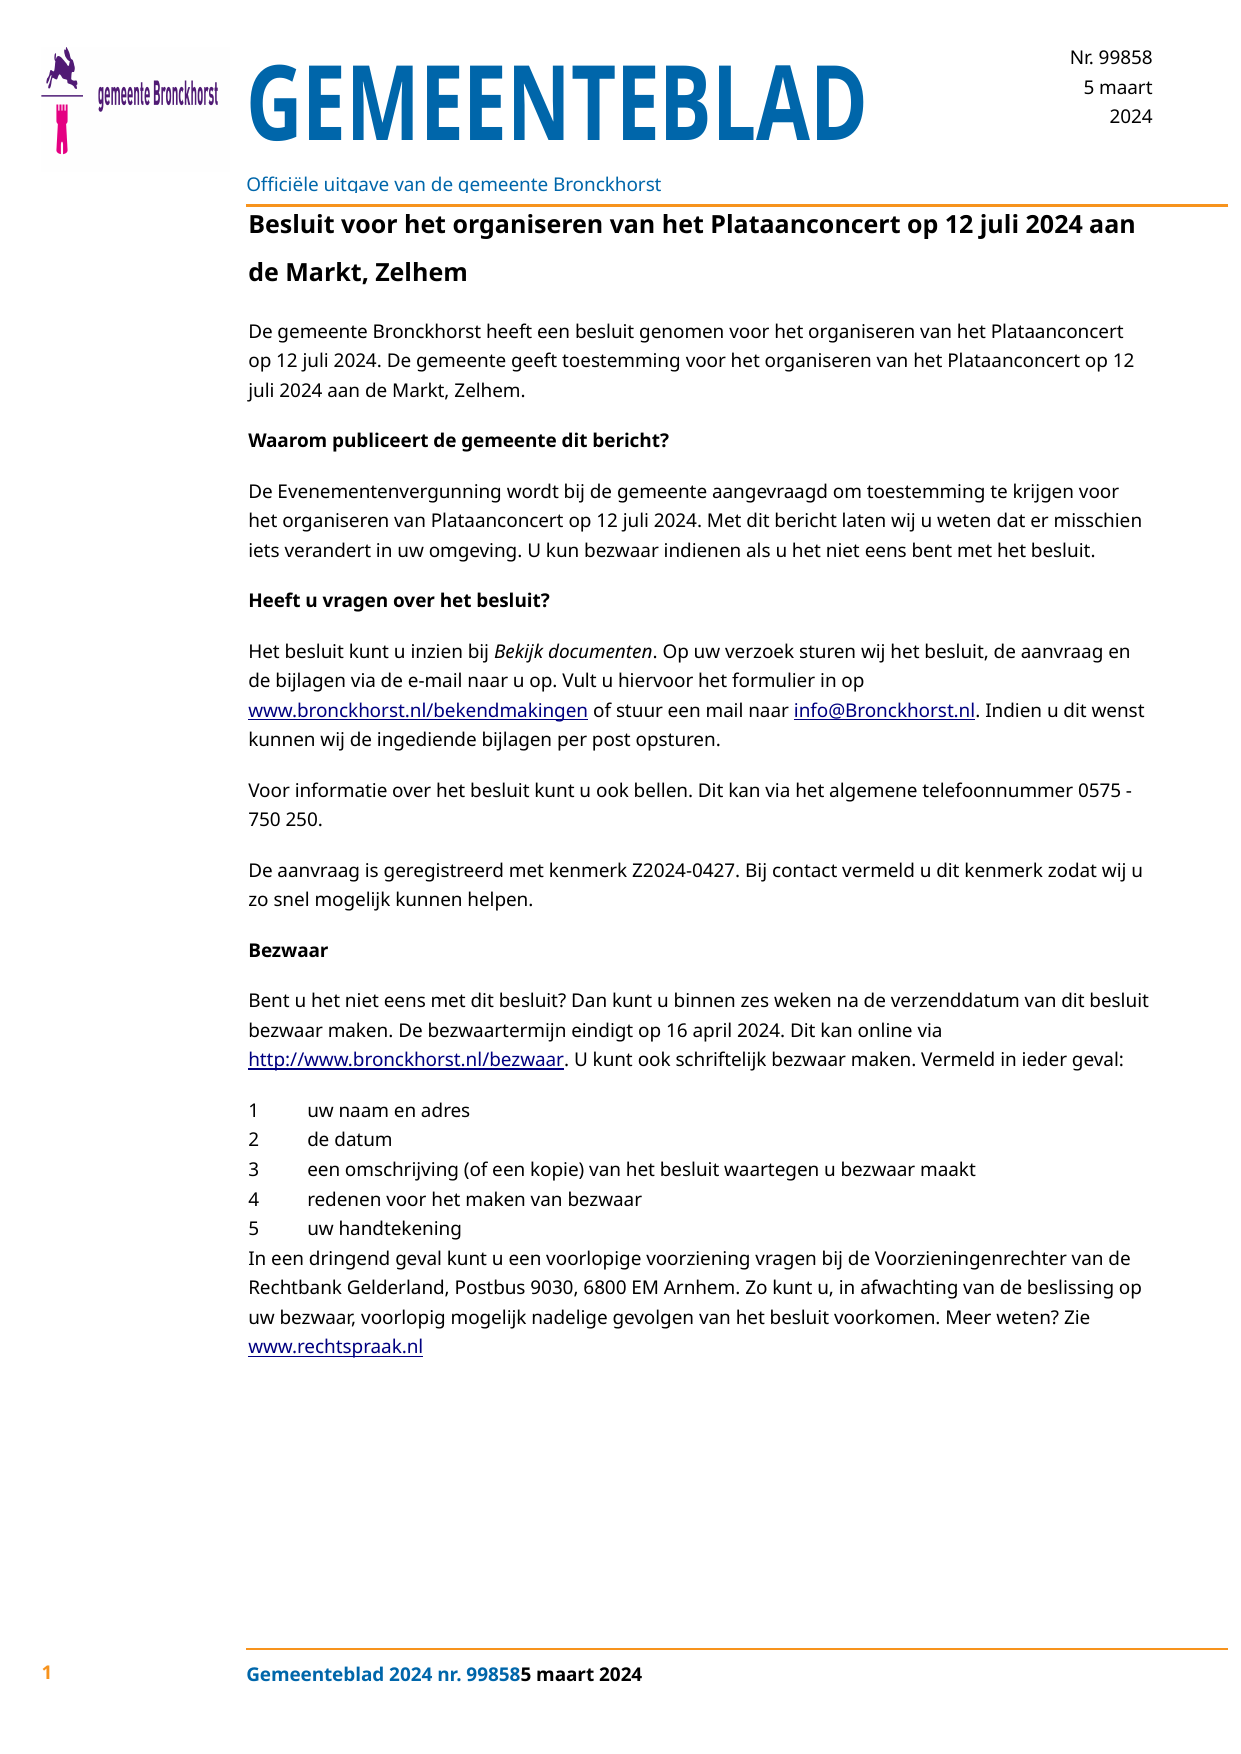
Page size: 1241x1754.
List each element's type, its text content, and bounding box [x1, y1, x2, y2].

text De Evenementenvergunning wordt bij de gemeente aangevraagd om toestemming te krijgen voor het organiseren van Plataanconcert op 12 juli 2024. Met dit bericht laten wij u weten dat er misschien iets verandert in uw omgeving. U kun bezwaar indienen als u het niet eens bent met het besluit. [248, 478, 1152, 563]
picture [41, 47, 231, 172]
text Bent u het niet eens met dit besluit? Dan kunt u binnen zes weken na de verzenddatum van dit besluit bezwaar maken. De bezwaartermijn eindigt op 16 april 2024. Dit kan online via http://www.bronckhorst.nl/bezwaar. U kunt ook schriftelijk bezwaar maken. Vermeld in ieder geval: [248, 987, 1152, 1072]
list uw naam en adres [248, 1097, 1152, 1123]
text Voor informatie over het besluit kunt u ook bellen. Dit kan via het algemene telefoonnummer 0575 - 750 250. [248, 777, 1152, 832]
list redenen voor het maken van bezwaar [248, 1186, 1152, 1212]
text De gemeente Bronckhorst heeft een besluit genomen voor het organiseren van het Plataanconcert op 12 juli 2024. De gemeente geeft toestemming voor het organiseren van het Plataanconcert op 12 juli 2024 aan de Markt, Zelhem. [248, 318, 1152, 403]
text Besluit voor het organiseren van het Plataanconcert op 12 juli 2024 aan de Markt, Zelhem [248, 207, 1152, 288]
text Waarom publiceert de gemeente dit bericht? [248, 427, 1152, 453]
list een omschrijving (of een kopie) van het besluit waartegen u bezwaar maakt [248, 1156, 1152, 1182]
list de datum [248, 1127, 1152, 1152]
text De aanvraag is geregistreerd met kenmerk Z2024-0427. Bij contact vermeld u dit kenmerk zodat wij u zo snel mogelijk kunnen helpen. [248, 857, 1152, 912]
text Het besluit kunt u inzien bij Bekijk documenten. Op uw verzoek sturen wij het besluit, de aanvraag en de bijlagen via de e-mail naar u op. Vult u hiervoor het formulier in op www.bronckhorst.nl/bekendmakingen of stuur een mail naar info@Bronckhorst.nl. Indien u dit wenst kunnen wij de ingediende bijlagen per post opsturen. [248, 638, 1152, 752]
text In een dringend geval kunt u een voorlopige voorziening vragen bij de Voorzieningenrechter van de Rechtbank Gelderland, Postbus 9030, 6800 EM Arnhem. Zo kunt u, in afwachting van de beslissing op uw bezwaar, voorlopig mogelijk nadelige gevolgen van het besluit voorkomen. Meer weten? Zie www.rechtspraak.nl [248, 1245, 1152, 1359]
list uw handtekening [248, 1215, 1152, 1241]
text Bezwaar [248, 937, 1152, 963]
text Heeft u vragen over het besluit? [248, 587, 1152, 613]
